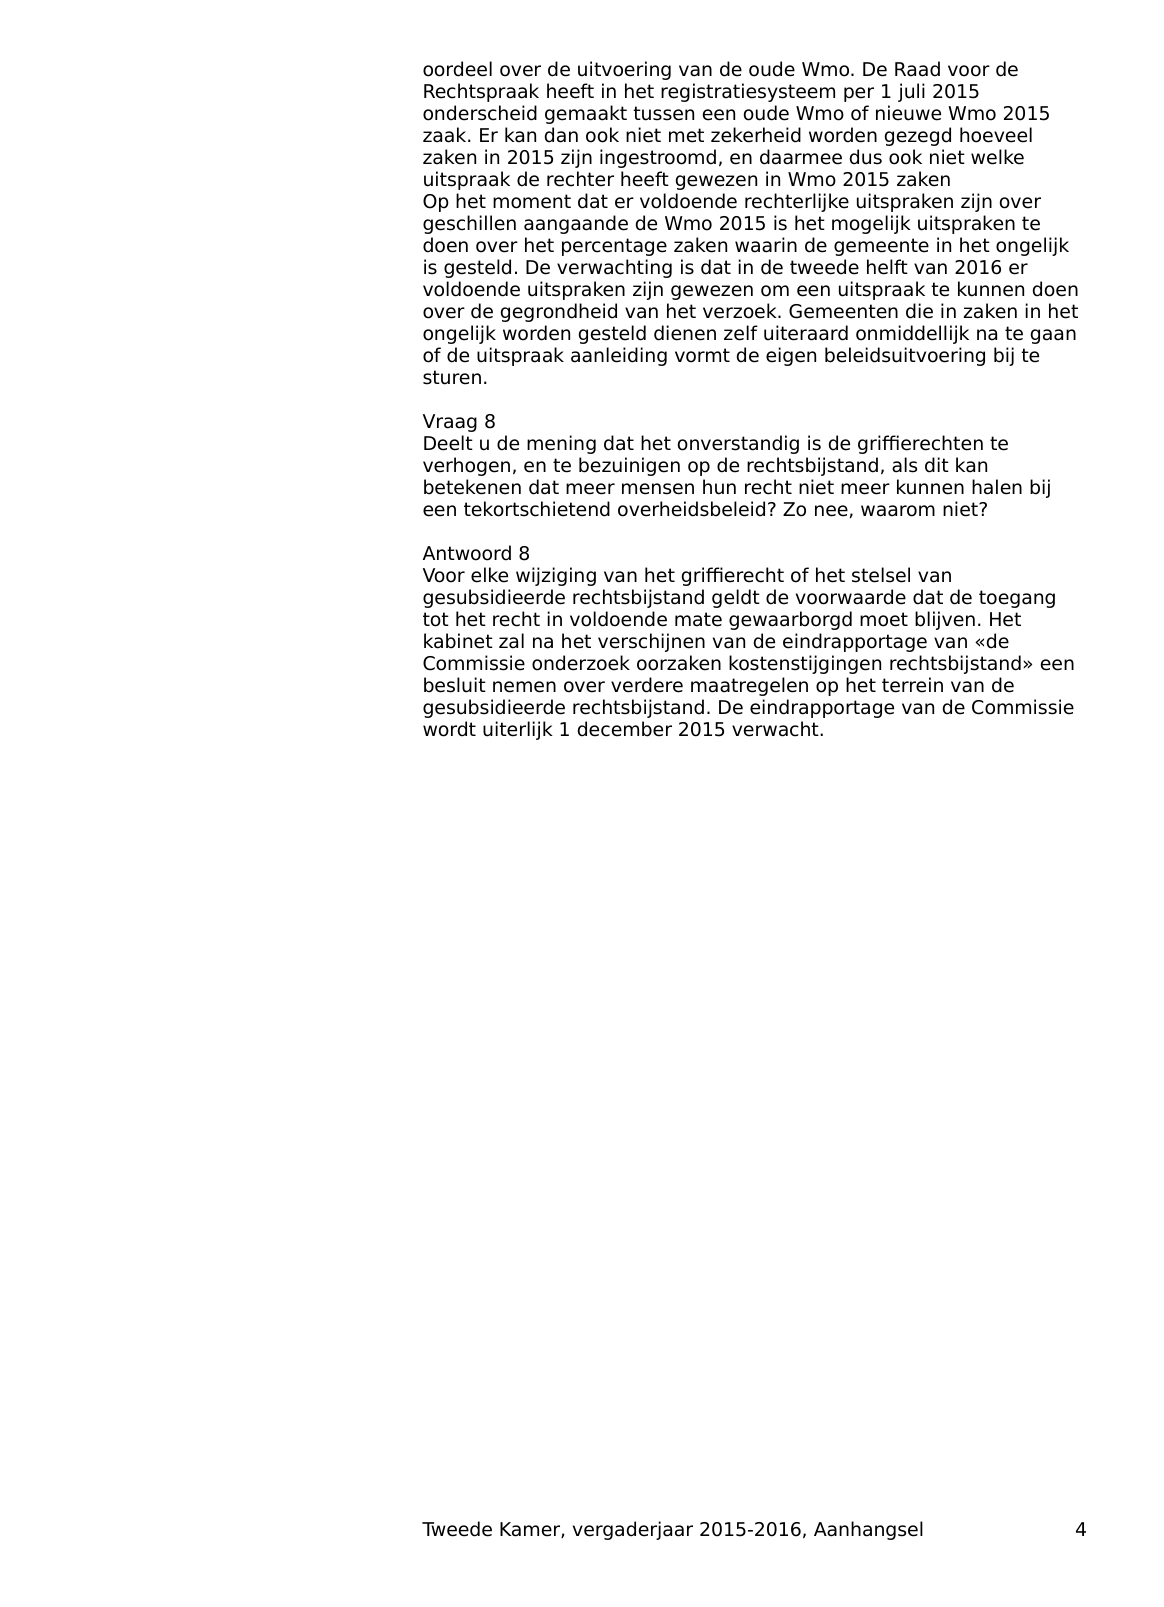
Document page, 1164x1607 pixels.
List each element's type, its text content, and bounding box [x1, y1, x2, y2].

text Vraag 8 [422, 411, 1087, 433]
text Antwoord 8 [422, 543, 1087, 565]
text Voor elke wijziging van het griffierecht of het stelsel van gesubsidieerde rechtsbijstand geldt de voorwaarde dat de toegang tot het recht in voldoende mate gewaarborgd moet blijven. Het kabinet zal na het verschijnen van de eindrapportage van «de Commissie onderzoek oorzaken kostenstijgingen rechtsbijstand» een besluit nemen over verdere maatregelen op het terrein van de gesubsidieerde rechtsbijstand. De eindrapportage van de Commissie wordt uiterlijk 1 december 2015 verwacht. [422, 565, 1087, 741]
text oordeel over de uitvoering van de oude Wmo. De Raad voor de Rechtspraak heeft in het registratiesysteem per 1 juli 2015 onderscheid gemaakt tussen een oude Wmo of nieuwe Wmo 2015 zaak. Er kan dan ook niet met zekerheid worden gezegd hoeveel zaken in 2015 zijn ingestroomd, en daarmee dus ook niet welke uitspraak de rechter heeft gewezen in Wmo 2015 zaken [422, 59, 1087, 191]
text Op het moment dat er voldoende rechterlijke uitspraken zijn over geschillen aangaande de Wmo 2015 is het mogelijk uitspraken te doen over het percentage zaken waarin de gemeente in het ongelijk is gesteld. De verwachting is dat in de tweede helft van 2016 er voldoende uitspraken zijn gewezen om een uitspraak te kunnen doen over de gegrondheid van het verzoek. Gemeenten die in zaken in het ongelijk worden gesteld dienen zelf uiteraard onmiddellijk na te gaan of de uitspraak aanleiding vormt de eigen beleidsuitvoering bij te sturen. [422, 191, 1087, 389]
text Deelt u de mening dat het onverstandig is de griffierechten te verhogen, en te bezuinigen op de rechtsbijstand, als dit kan betekenen dat meer mensen hun recht niet meer kunnen halen bij een tekortschietend overheidsbeleid? Zo nee, waarom niet? [422, 433, 1087, 521]
